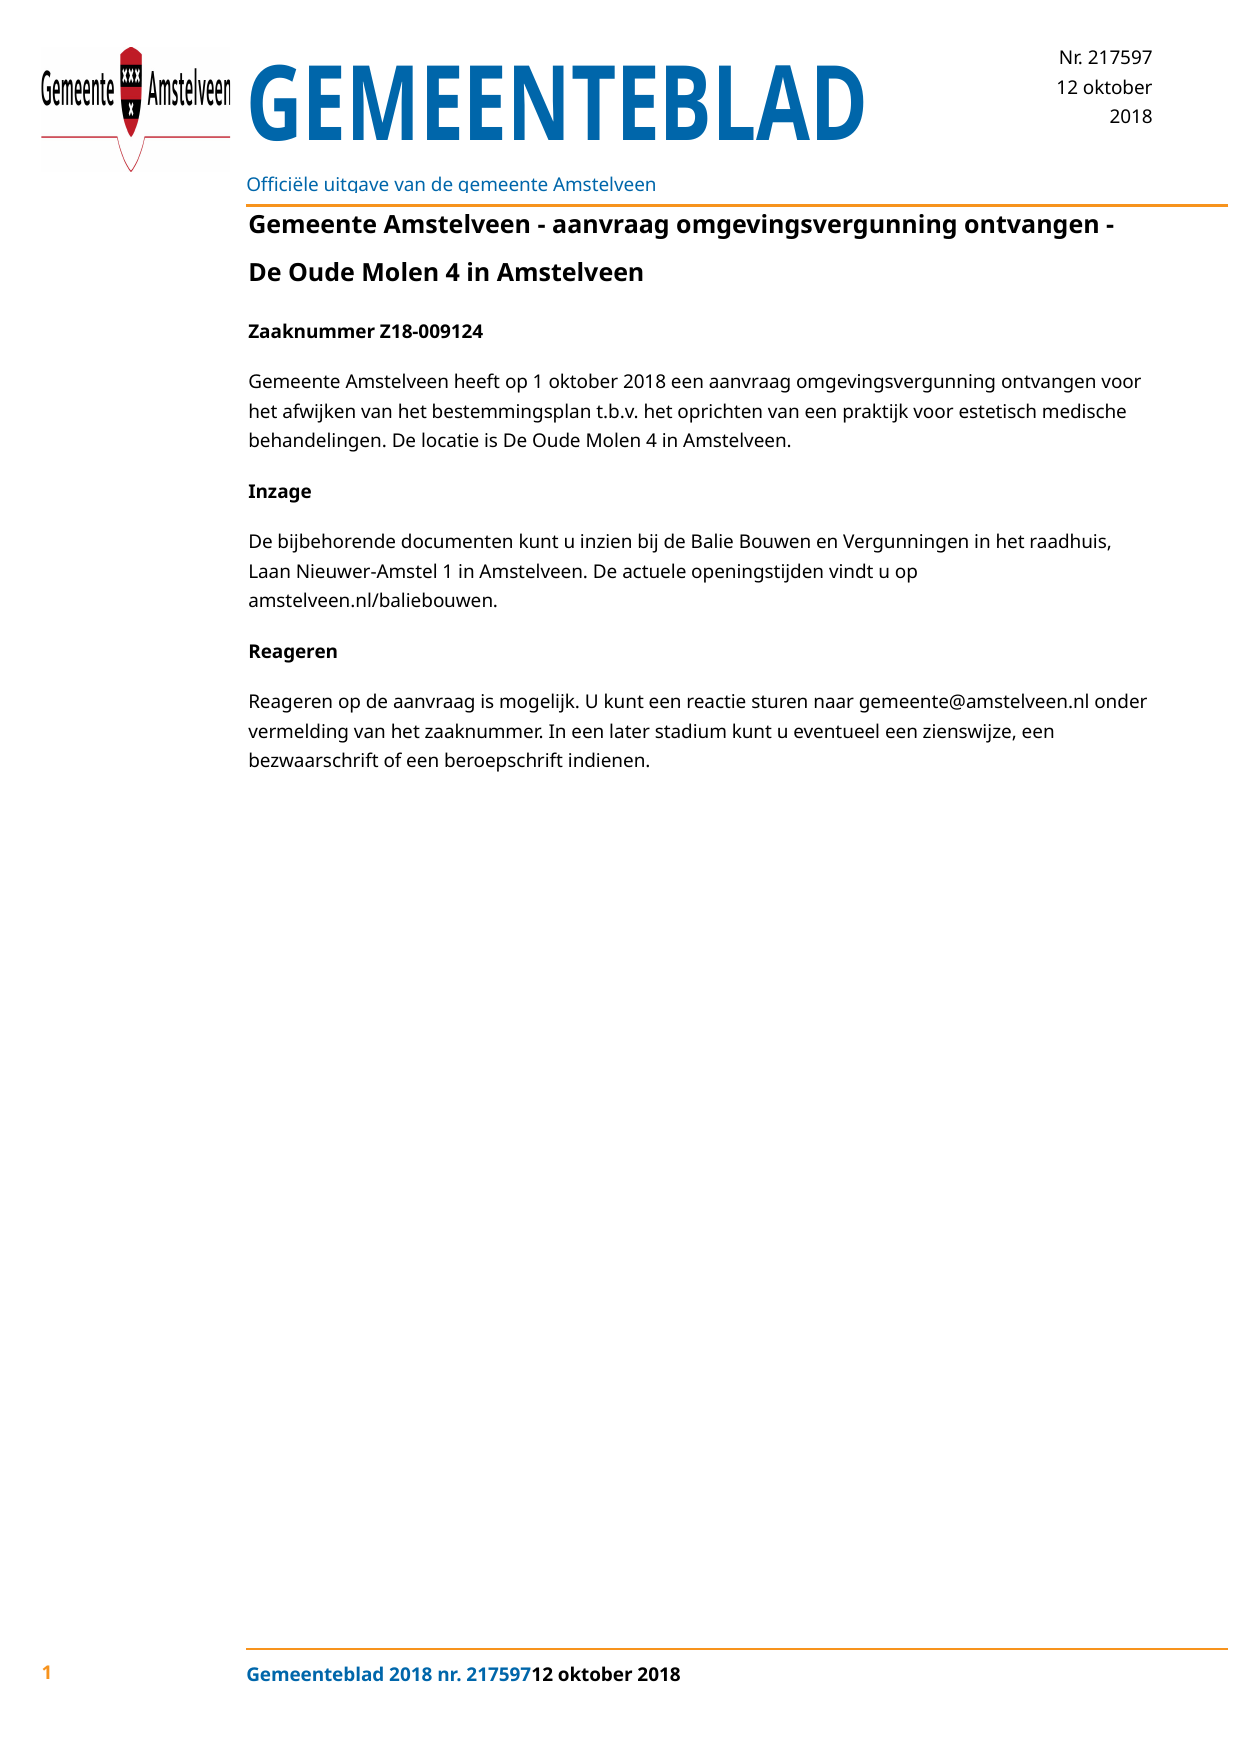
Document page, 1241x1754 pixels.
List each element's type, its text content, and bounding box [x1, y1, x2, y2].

text Gemeente Amstelveen heeft op 1 oktober 2018 een aanvraag omgevingsvergunning ontvangen voor het afwijken van het bestemmingsplan t.b.v. het oprichten van een praktijk voor estetisch medische behandelingen. De locatie is De Oude Molen 4 in Amstelveen. [248, 368, 1152, 453]
text Reageren [248, 638, 1152, 664]
text Reageren op de aanvraag is mogelijk. U kunt een reactie sturen naar gemeente@amstelveen.nl onder vermelding van het zaaknummer. In een later stadium kunt u eventueel een zienswijze, een bezwaarschrift of een beroepschrift indienen. [248, 688, 1152, 773]
text Inzage [248, 478, 1152, 504]
text De bijbehorende documenten kunt u inzien bij de Balie Bouwen en Vergunningen in het raadhuis, Laan Nieuwer-Amstel 1 in Amstelveen. De actuele openingstijden vindt u op amstelveen.nl/baliebouwen. [248, 528, 1152, 613]
text Gemeente Amstelveen - aanvraag omgevingsvergunning ontvangen - De Oude Molen 4 in Amstelveen [248, 207, 1152, 288]
picture [41, 47, 231, 172]
text Zaaknummer Z18-009124 [248, 318, 1152, 344]
